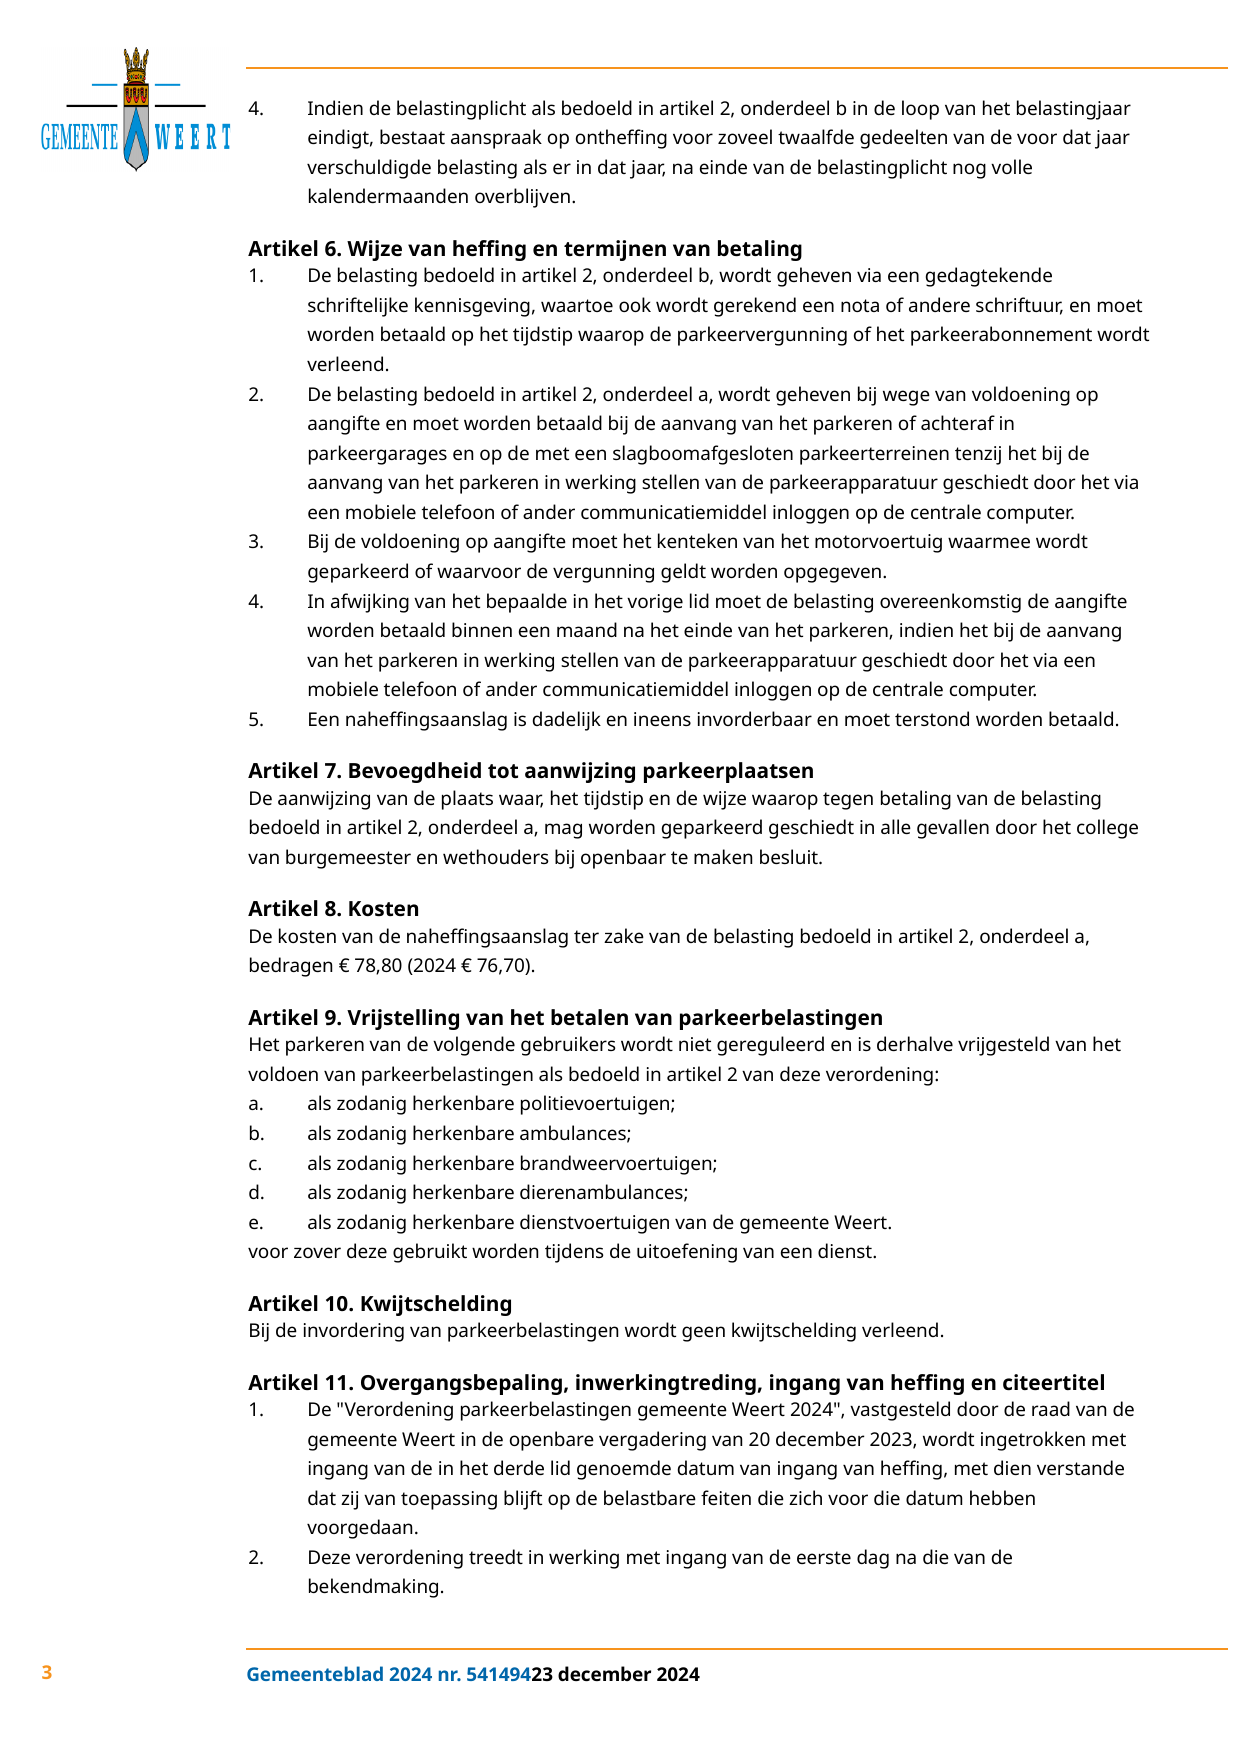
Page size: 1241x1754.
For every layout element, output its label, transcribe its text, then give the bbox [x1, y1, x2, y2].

text Artikel 11. Overgangsbepaling, inwerkingtreding, ingang van heffing en citeertitel [248, 1368, 1152, 1396]
list Bij de voldoening op aangifte moet het kenteken van het motorvoertuig waarmee wordt geparkeerd of waarvoor de vergunning geldt worden opgegeven. [248, 529, 1152, 584]
list De belasting bedoeld in artikel 2, onderdeel a, wordt geheven bij wege van voldoening op aangifte en moet worden betaald bij de aanvang van het parkeren of achteraf in parkeergarages en op de met een slagboomafgesloten parkeerterreinen tenzij het bij de aanvang van het parkeren in werking stellen van de parkeerapparatuur geschiedt door het via een mobiele telefoon of ander communicatiemiddel inloggen op de centrale computer. [248, 381, 1152, 525]
text Artikel 9. Vrijstelling van het betalen van parkeerbelastingen [248, 1003, 1152, 1031]
list In afwijking van het bepaalde in het vorige lid moet de belasting overeenkomstig de aangifte worden betaald binnen een maand na het einde van het parkeren, indien het bij de aanvang van het parkeren in werking stellen van de parkeerapparatuur geschiedt door het via een mobiele telefoon of ander communicatiemiddel inloggen op de centrale computer. [248, 588, 1152, 702]
list als zodanig herkenbare dienstvoertuigen van de gemeente Weert. [248, 1209, 1152, 1235]
list Indien de belastingplicht als bedoeld in artikel 2, onderdeel b in de loop van het belastingjaar eindigt, bestaat aanspraak op ontheffing voor zoveel twaalfde gedeelten van de voor dat jaar verschuldigde belasting als er in dat jaar, na einde van de belastingplicht nog volle kalendermaanden overblijven. [248, 95, 1152, 209]
list De "Verordening parkeerbelastingen gemeente Weert 2024", vastgesteld door de raad van de gemeente Weert in de openbare vergadering van 20 december 2023, wordt ingetrokken met ingang van de in het derde lid genoemde datum van ingang van heffing, met dien verstande dat zij van toepassing blijft op de belastbare feiten die zich voor die datum hebben voorgedaan. [248, 1396, 1152, 1540]
list als zodanig herkenbare dierenambulances; [248, 1179, 1152, 1205]
list als zodanig herkenbare brandweervoertuigen; [248, 1150, 1152, 1176]
text De kosten van de naheffingsaanslag ter zake van de belasting bedoeld in artikel 2, onderdeel a, bedragen € 78,80 (2024 € 76,70). [248, 923, 1152, 978]
list als zodanig herkenbare politievoertuigen; [248, 1091, 1152, 1116]
text Artikel 6. Wijze van heffing en termijnen van betaling [248, 234, 1152, 262]
list Deze verordening treedt in werking met ingang van de eerste dag na die van de bekendmaking. [248, 1544, 1152, 1599]
text Bij de invordering van parkeerbelastingen wordt geen kwijtschelding verleend. [248, 1317, 1152, 1343]
list Een naheffingsaanslag is dadelijk en ineens invorderbaar en moet terstond worden betaald. [248, 706, 1152, 732]
text voor zover deze gebruikt worden tijdens de uitoefening van een dienst. [248, 1238, 1152, 1264]
text De aanwijzing van de plaats waar, het tijdstip en de wijze waarop tegen betaling van de belasting bedoeld in artikel 2, onderdeel a, mag worden geparkeerd geschiedt in alle gevallen door het college van burgemeester en wethouders bij openbaar te maken besluit. [248, 785, 1152, 870]
picture [41, 47, 231, 172]
text Artikel 7. Bevoegdheid tot aanwijzing parkeerplaatsen [248, 757, 1152, 785]
list De belasting bedoeld in artikel 2, onderdeel b, wordt geheven via een gedagtekende schriftelijke kennisgeving, waartoe ook wordt gerekend een nota of andere schriftuur, en moet worden betaald op het tijdstip waarop de parkeervergunning of het parkeerabonnement wordt verleend. [248, 262, 1152, 377]
text Het parkeren van de volgende gebruikers wordt niet gereguleerd en is derhalve vrijgesteld van het voldoen van parkeerbelastingen als bedoeld in artikel 2 van deze verordening: [248, 1031, 1152, 1087]
list als zodanig herkenbare ambulances; [248, 1120, 1152, 1146]
text Artikel 10. Kwijtschelding [248, 1289, 1152, 1317]
text Artikel 8. Kosten [248, 894, 1152, 923]
